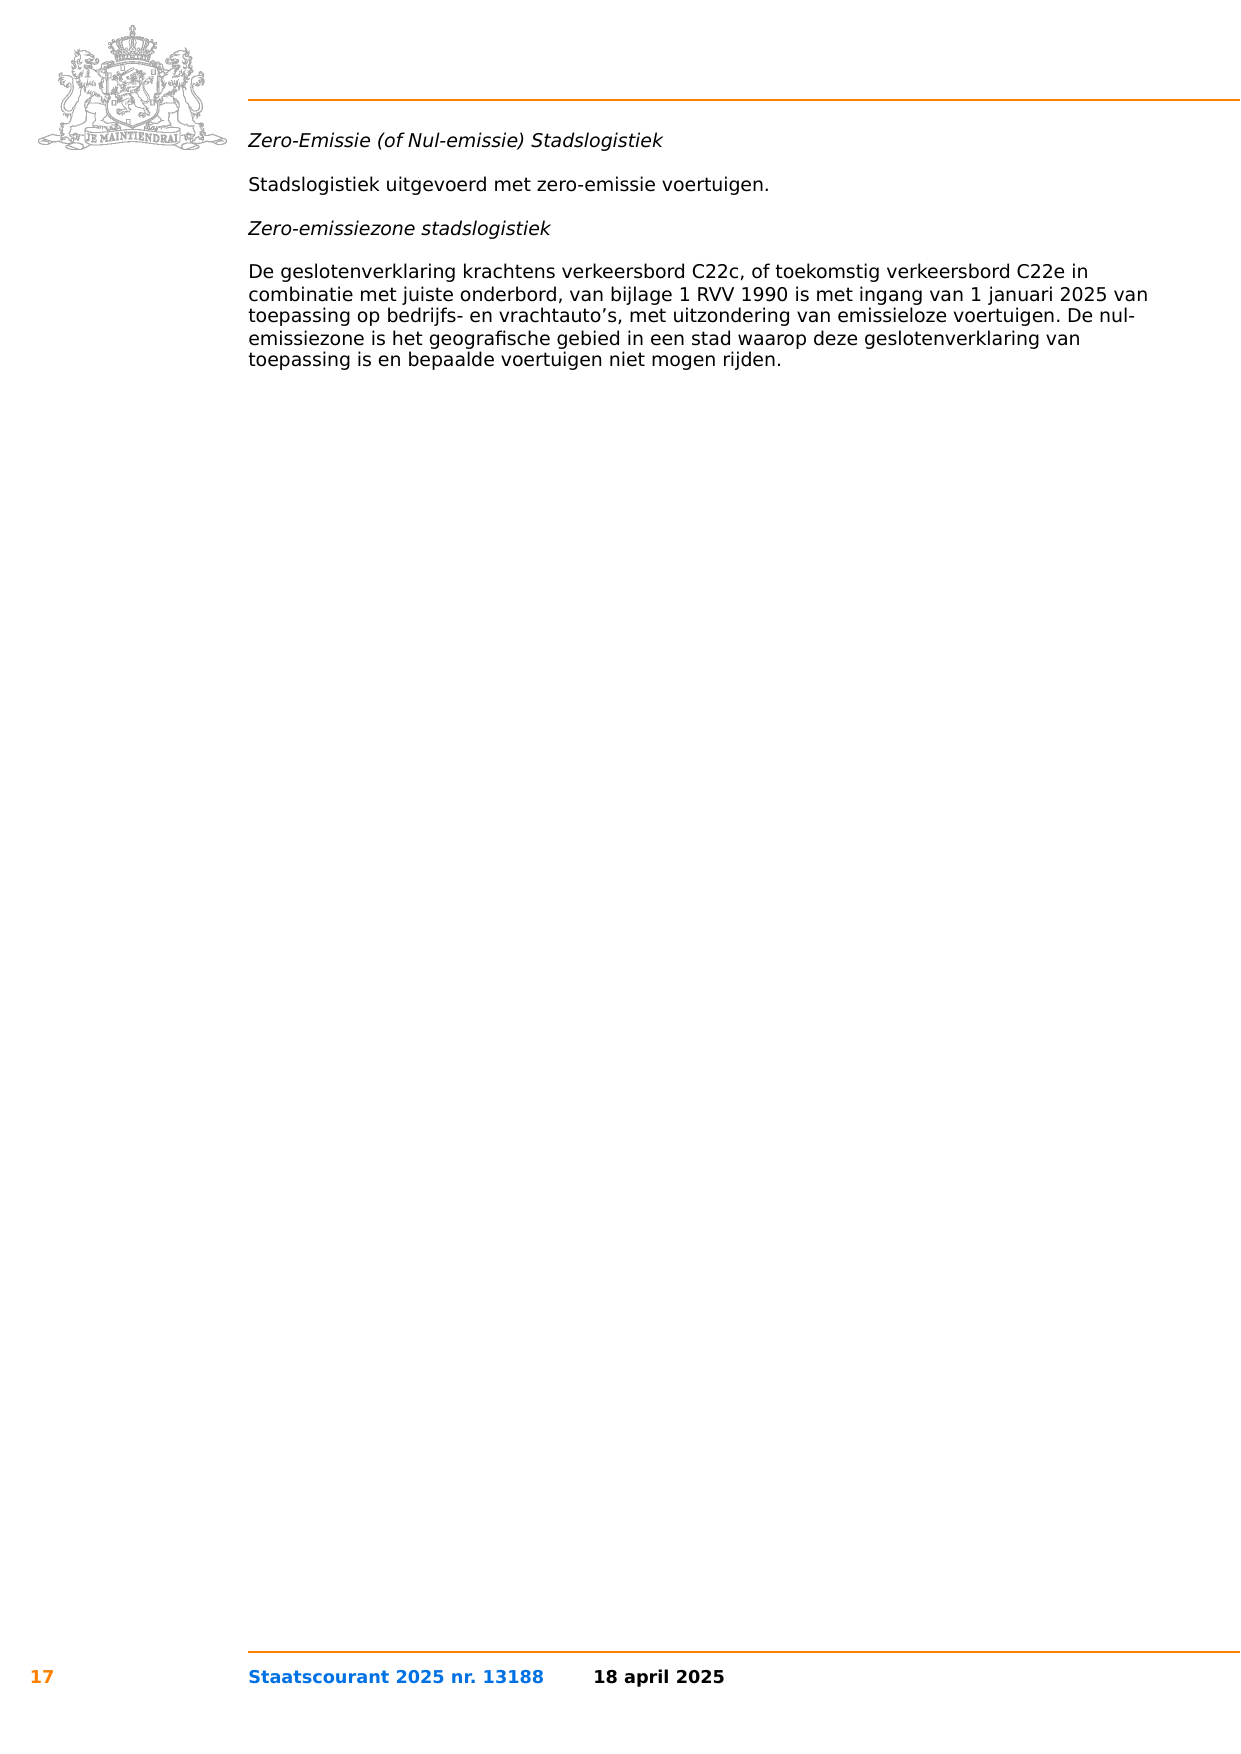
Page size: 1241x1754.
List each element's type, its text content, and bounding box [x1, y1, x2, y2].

text Stadslogistiek uitgevoerd met zero-emissie voertuigen. [248, 174, 1163, 196]
subtitle Zero-emissiezone stadslogistiek [248, 218, 1163, 239]
picture [38, 25, 227, 150]
subtitle Zero-Emissie (of Nul-emissie) Stadslogistiek [248, 130, 1163, 152]
text De geslotenverklaring krachtens verkeersbord C22c, of toekomstig verkeersbord C22e in combinatie met juiste onderbord, van bijlage 1 RVV 1990 is met ingang van 1 januari 2025 van toepassing op bedrijfs- en vrachtauto’s, met uitzondering van emissieloze voertuigen. De nul-emissiezone is het geografische gebied in een stad waarop deze geslotenverklaring van toepassing is en bepaalde voertuigen niet mogen rijden. [248, 261, 1163, 371]
